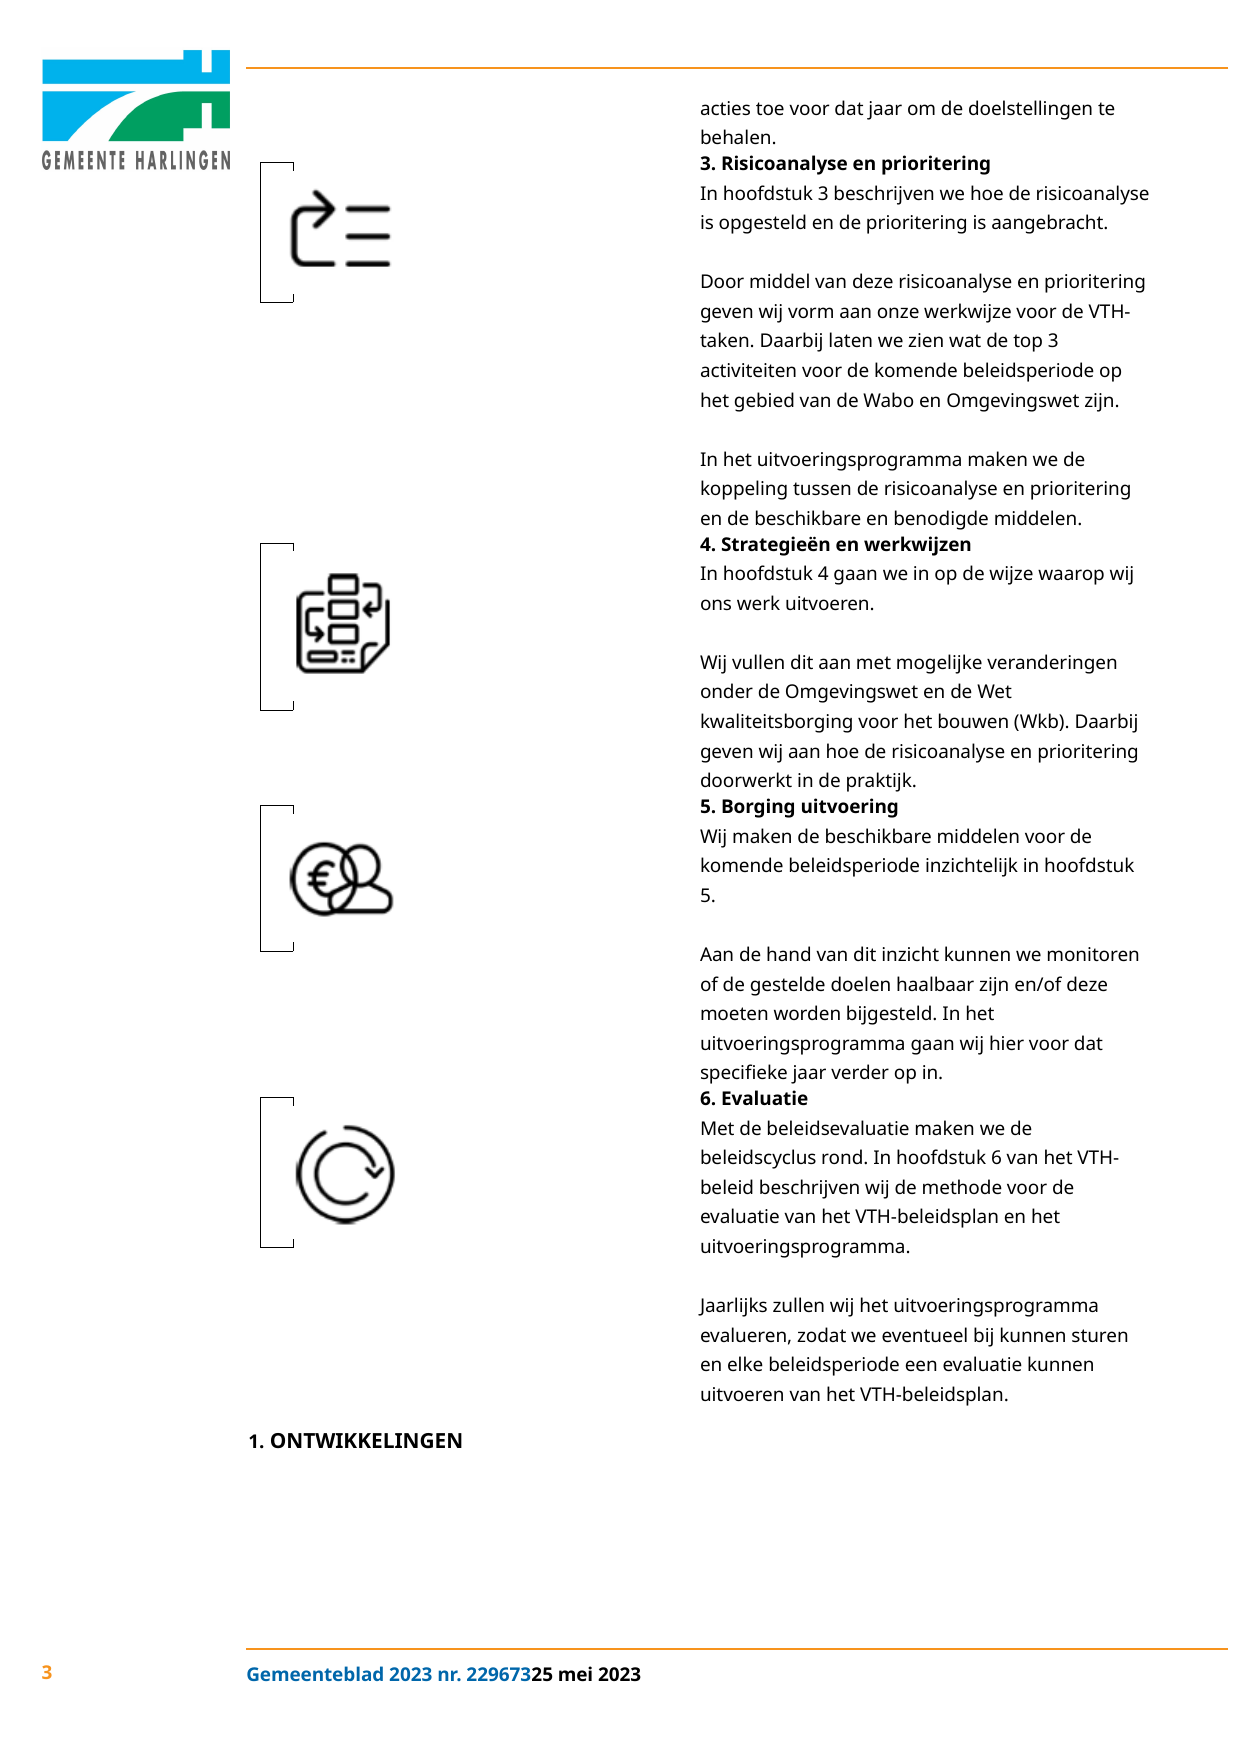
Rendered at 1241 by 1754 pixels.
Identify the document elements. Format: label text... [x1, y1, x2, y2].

text 1. ONTWIKKELINGEN [248, 1426, 1152, 1454]
picture [268, 171, 417, 294]
table_cell 3. Risicoanalyse en prioritering In hoofdstuk 3 beschrijven we hoe de risicoanalyse is opgesteld en de prioritering is aangebracht. Door middel van deze risicoanalyse en prioritering geven wij vorm aan onze werkwijze voor de VTH-taken. Daarbij laten we zien wat de top 3 activiteiten voor de komende beleidsperiode op het gebied van de Wabo en Omgevingswet zijn. In het uitvoeringsprogramma maken we de koppeling tussen de risicoanalyse en prioritering en de beschikbare en benodigde middelen. [700, 150, 1152, 531]
picture [41, 47, 231, 172]
picture [268, 1106, 417, 1239]
table_cell 5. Borging uitvoering Wij maken de beschikbare middelen voor de komende beleidsperiode inzichtelijk in hoofdstuk 5. Aan de hand van dit inzicht kunnen we monitoren of de gestelde doelen haalbaar zijn en/of deze moeten worden bijgesteld. In het uitvoeringsprogramma gaan wij hier voor dat specifieke jaar verder op in. [700, 793, 1152, 1085]
table_cell 6. Evaluatie Met de beleidsevaluatie maken we de beleidscyclus rond. In hoofdstuk 6 van het VTH-beleid beschrijven wij de methode voor de evaluatie van het VTH-beleidsplan en het uitvoeringsprogramma. Jaarlijks zullen wij het uitvoeringsprogramma evalueren, zodat we eventueel bij kunnen sturen en elke beleidsperiode een evaluatie kunnen uitvoeren van het VTH-beleidsplan. [700, 1085, 1152, 1407]
table_cell [248, 150, 700, 531]
picture [268, 551, 417, 701]
table_cell [248, 1085, 700, 1407]
picture [268, 814, 417, 942]
table_cell 4. Strategieën en werkwijzen In hoofdstuk 4 gaan we in op de wijze waarop wij ons werk uitvoeren. Wij vullen dit aan met mogelijke veranderingen onder de Omgevingswet en de Wet kwaliteitsborging voor het bouwen (Wkb). Daarbij geven wij aan hoe de risicoanalyse en prioritering doorwerkt in de praktijk. [700, 531, 1152, 793]
table_cell [248, 95, 700, 150]
table_cell [248, 531, 700, 793]
table_cell [248, 793, 700, 1085]
table_cell acties toe voor dat jaar om de doelstellingen te behalen. [700, 95, 1152, 150]
